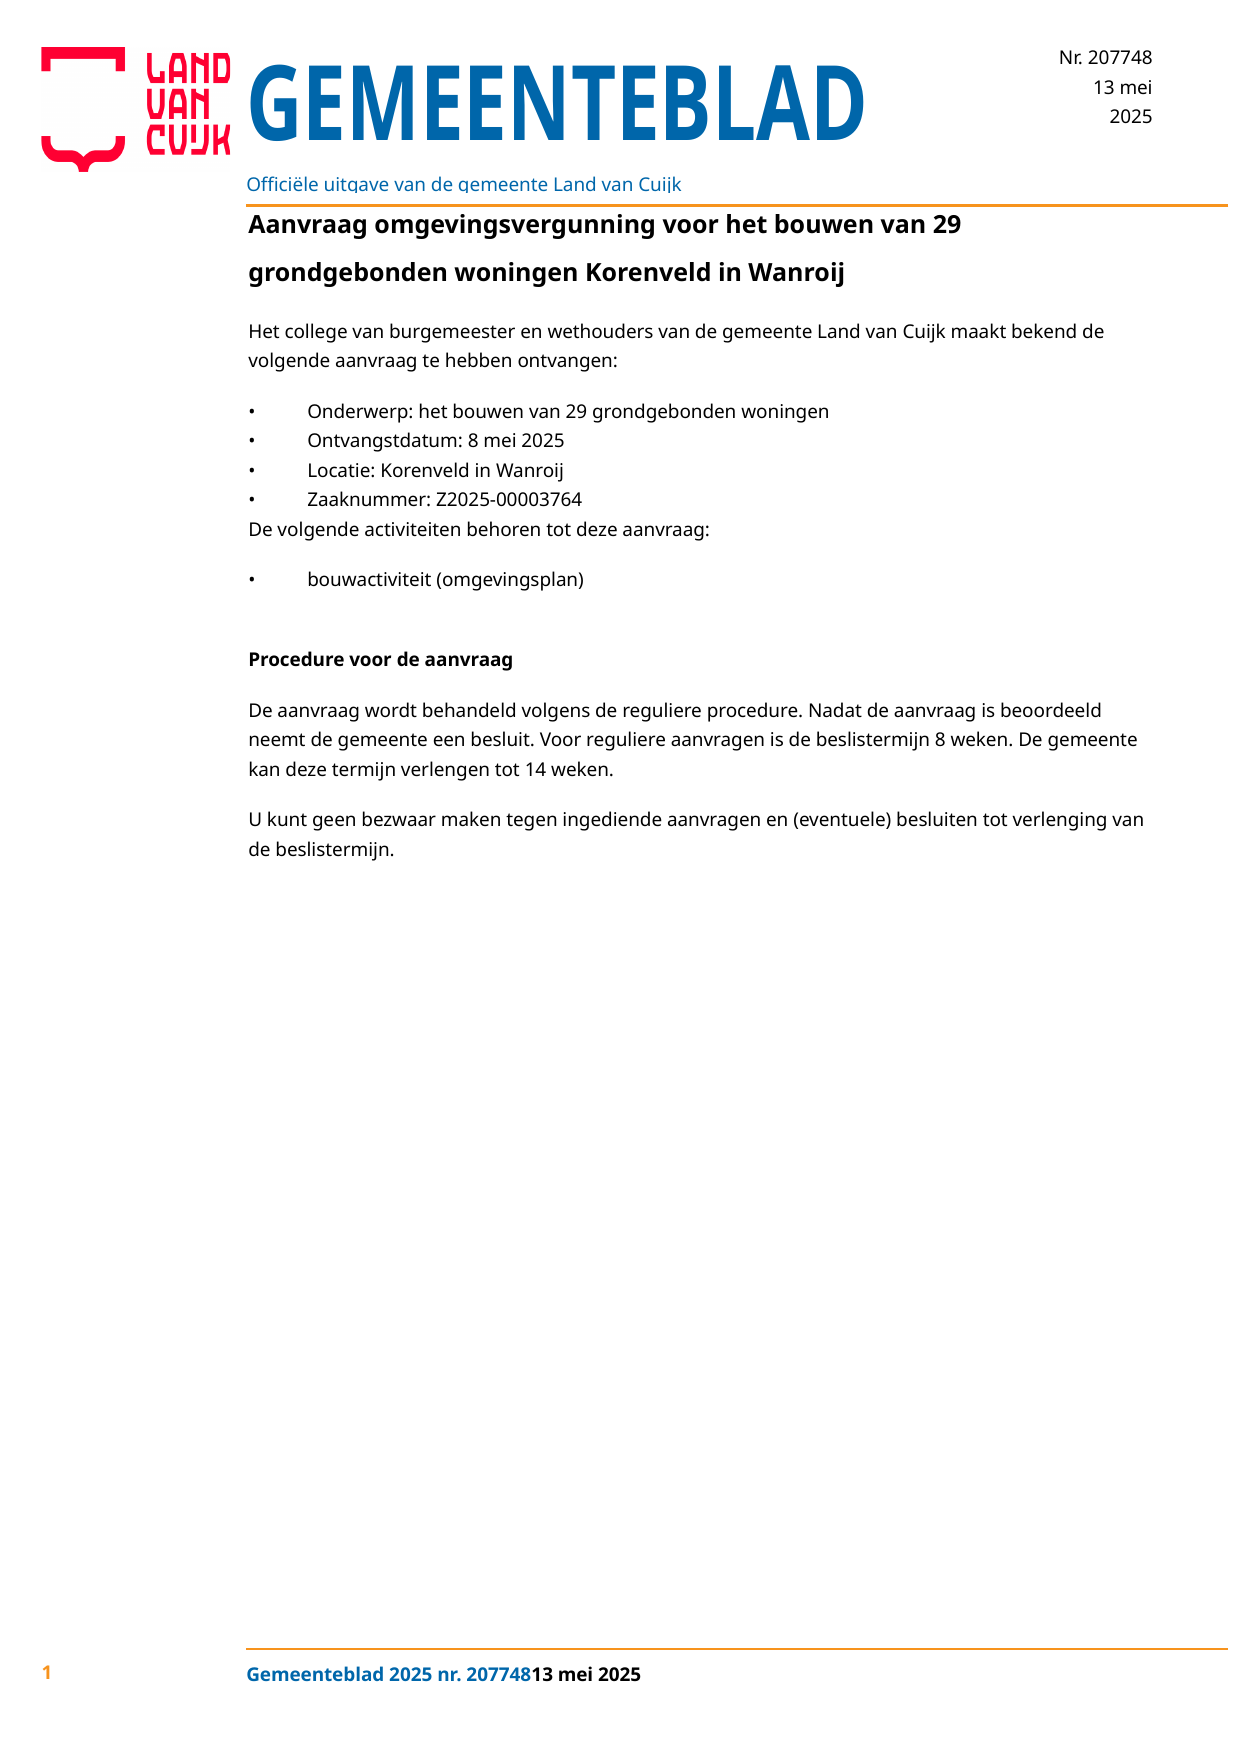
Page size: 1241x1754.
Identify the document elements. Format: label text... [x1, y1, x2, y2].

list Onderwerp: het bouwen van 29 grondgebonden woningen [248, 398, 1152, 424]
list Locatie: Korenveld in Wanroij [248, 457, 1152, 483]
text Procedure voor de aanvraag [248, 647, 1152, 672]
text U kunt geen bezwaar maken tegen ingediende aanvragen en (eventuele) besluiten tot verlenging van de beslistermijn. [248, 807, 1152, 862]
text De aanvraag wordt behandeld volgens de reguliere procedure. Nadat de aanvraag is beoordeeld neemt de gemeente een besluit. Voor reguliere aanvragen is de beslistermijn 8 weken. De gemeente kan deze termijn verlengen tot 14 weken. [248, 697, 1152, 782]
text De volgende activiteiten behoren tot deze aanvraag: [248, 516, 1152, 542]
list Zaaknummer: Z2025-00003764 [248, 487, 1152, 512]
list Ontvangstdatum: 8 mei 2025 [248, 427, 1152, 453]
text Het college van burgemeester en wethouders van de gemeente Land van Cuijk maakt bekend de volgende aanvraag te hebben ontvangen: [248, 318, 1152, 373]
text Aanvraag omgevingsvergunning voor het bouwen van 29 grondgebonden woningen Korenveld in Wanroij [248, 207, 1152, 288]
picture [41, 47, 231, 172]
list bouwactiviteit (omgevingsplan) [248, 567, 1152, 592]
